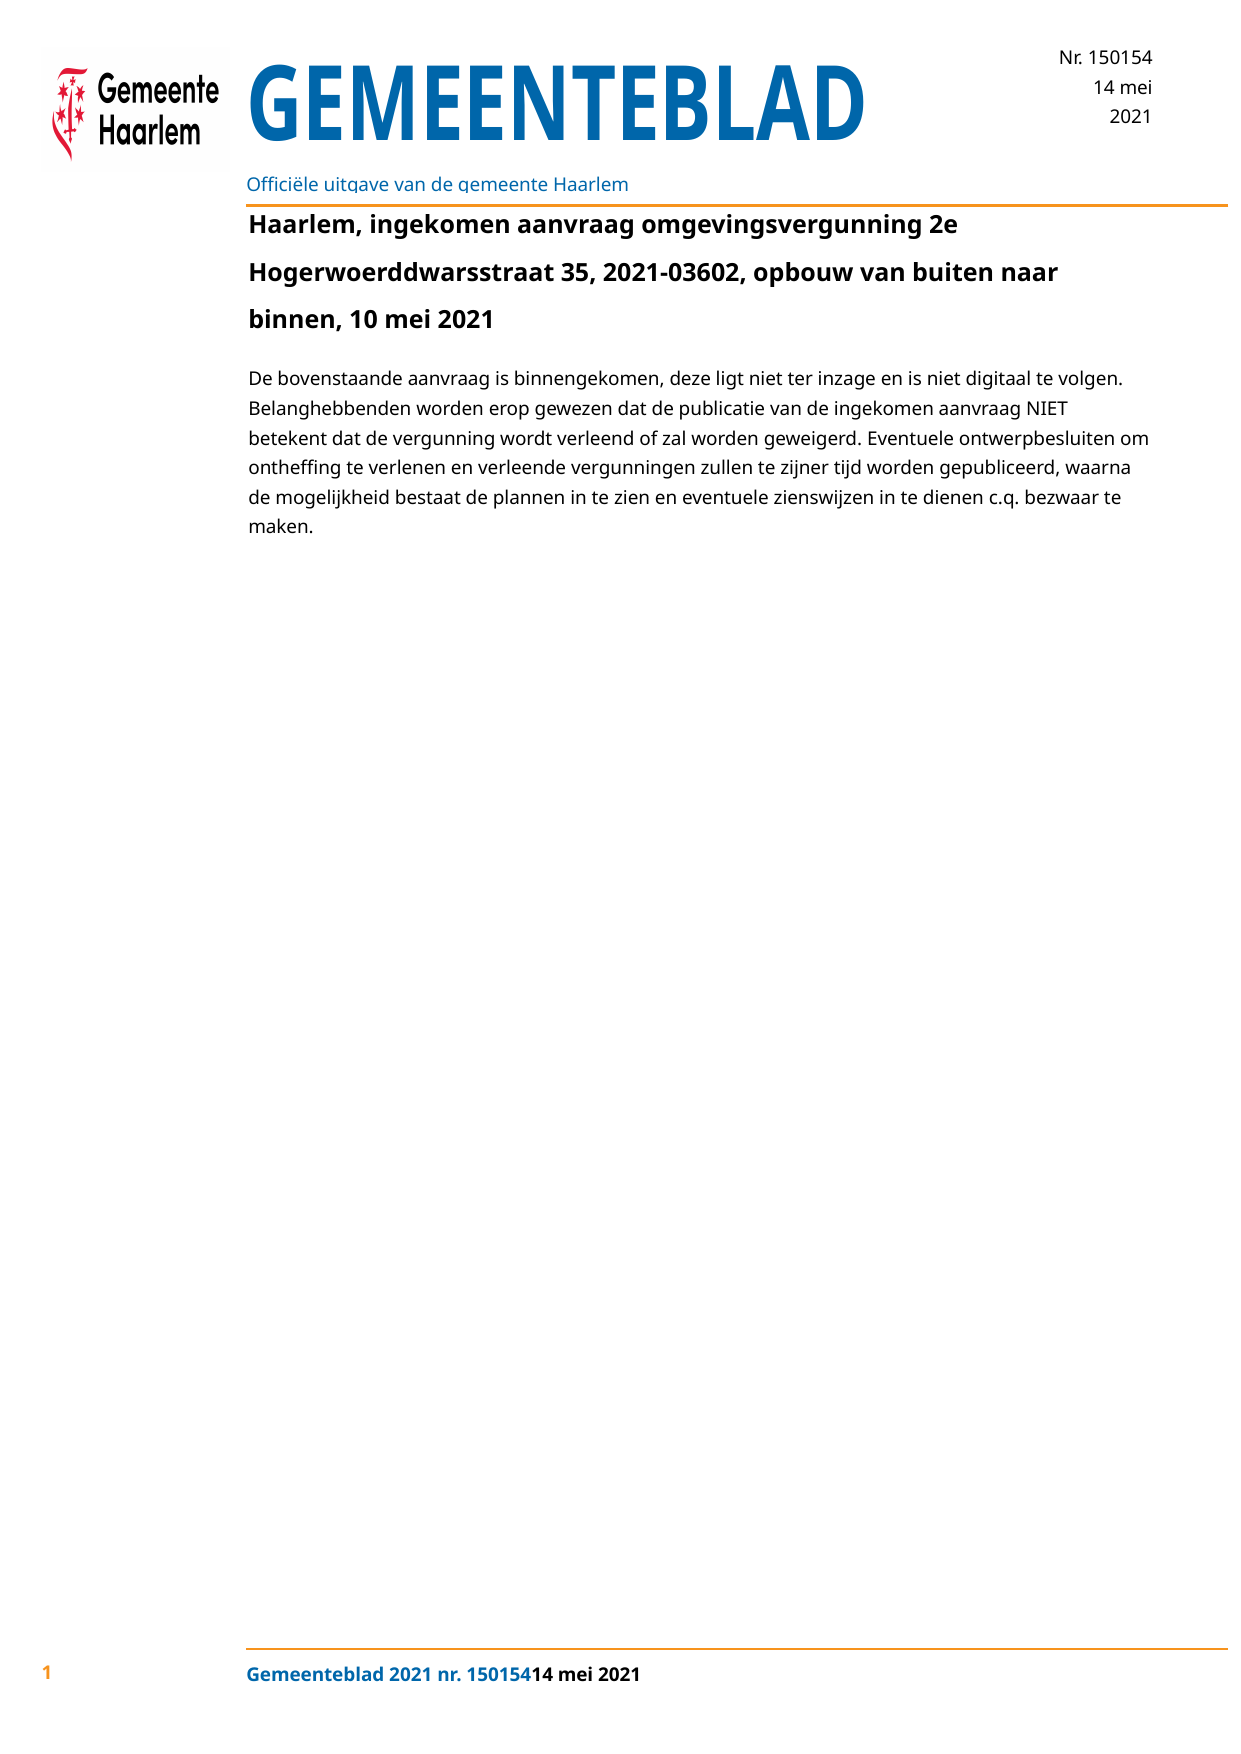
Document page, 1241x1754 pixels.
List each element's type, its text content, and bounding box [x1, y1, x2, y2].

text De bovenstaande aanvraag is binnengekomen, deze ligt niet ter inzage en is niet digitaal te volgen. Belanghebbenden worden erop gewezen dat de publicatie van de ingekomen aanvraag NIET betekent dat de vergunning wordt verleend of zal worden geweigerd. Eventuele ontwerpbesluiten om ontheffing te verlenen en verleende vergunningen zullen te zijner tijd worden gepubliceerd, waarna de mogelijkheid bestaat de plannen in te zien en eventuele zienswijzen in te dienen c.q. bezwaar te maken. [248, 366, 1152, 539]
picture [41, 47, 231, 172]
text Haarlem, ingekomen aanvraag omgevingsvergunning 2e Hogerwoerddwarsstraat 35, 2021-03602, opbouw van buiten naar binnen, 10 mei 2021 [248, 207, 1152, 336]
